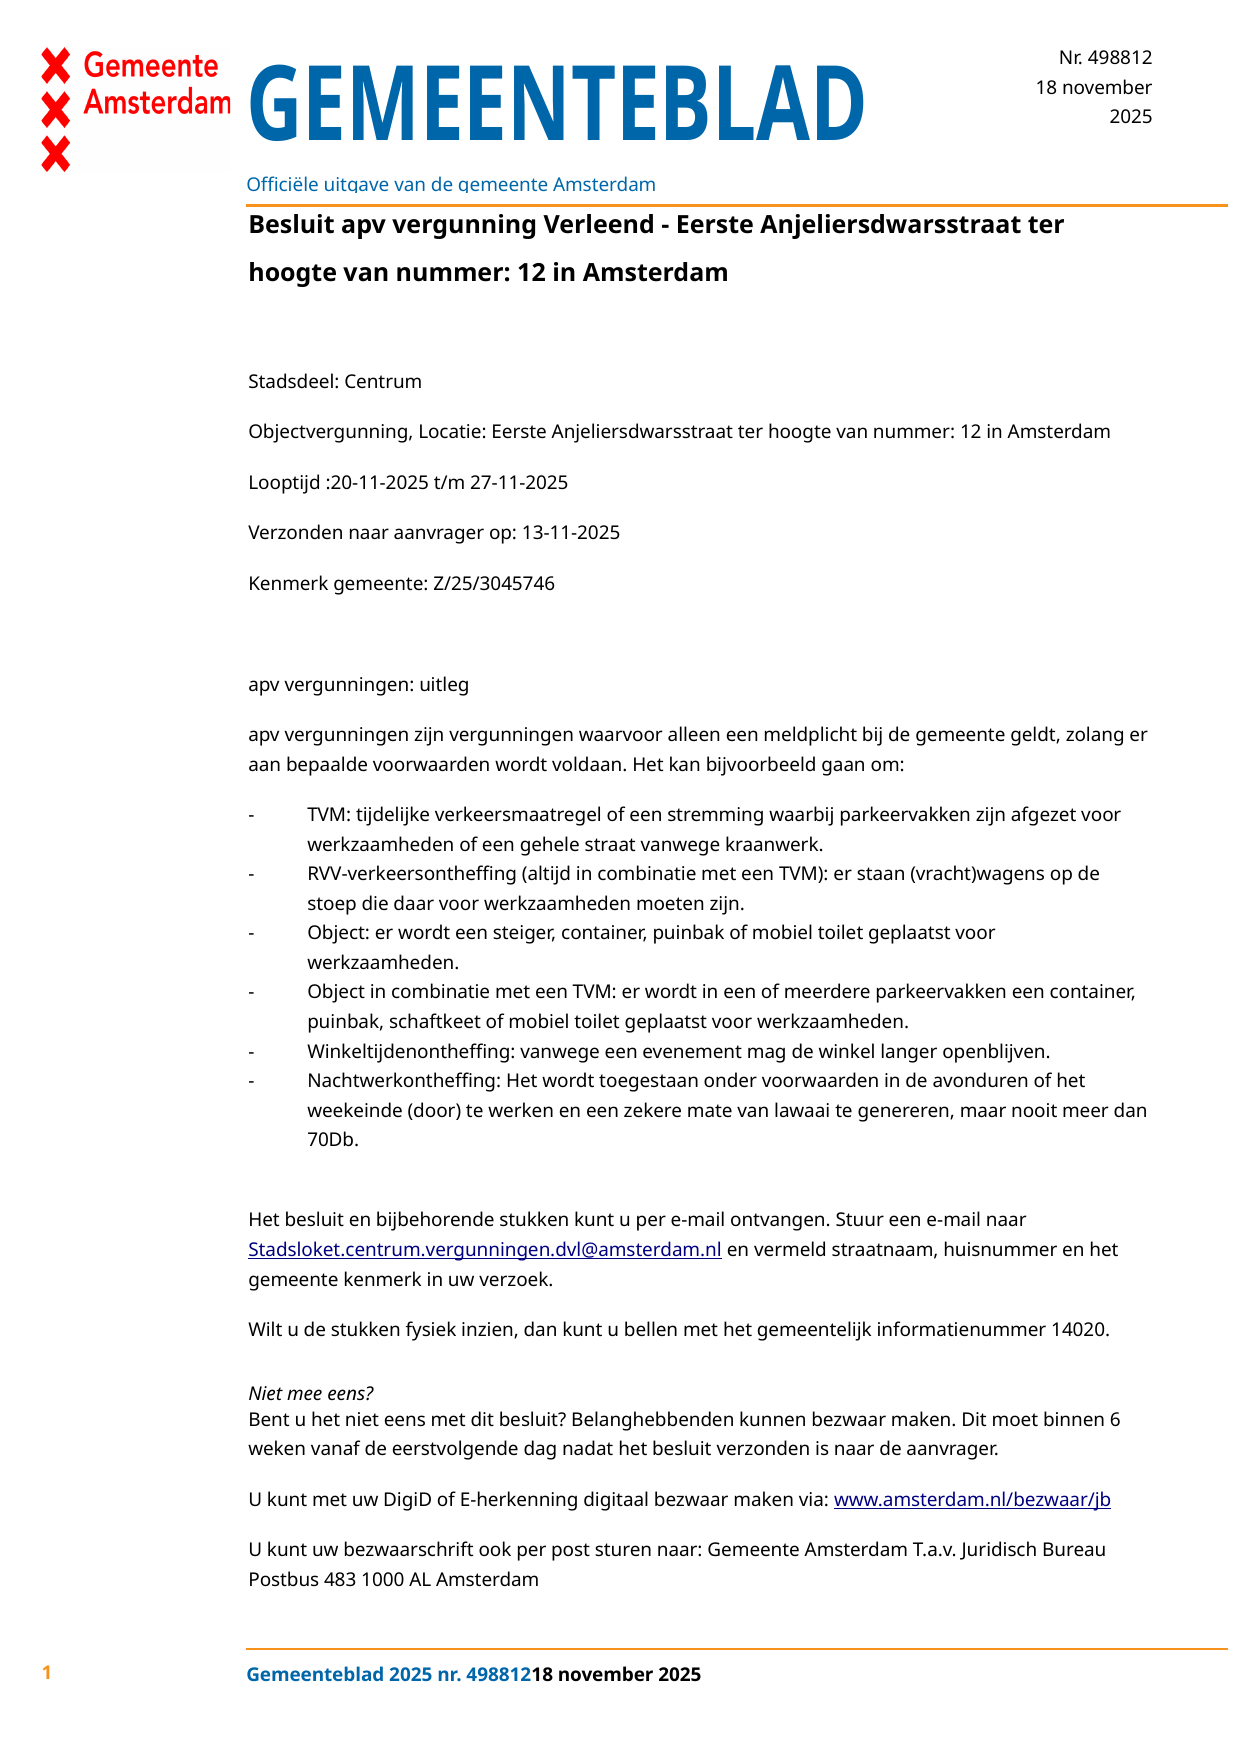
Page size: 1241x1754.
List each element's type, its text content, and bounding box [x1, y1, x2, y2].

text apv vergunningen zijn vergunningen waarvoor alleen een meldplicht bij de gemeente geldt, zolang er aan bepaalde voorwaarden wordt voldaan. Het kan bijvoorbeeld gaan om: [248, 721, 1152, 777]
list RVV-verkeersontheffing (altijd in combinatie met een TVM): er staan (vracht)wagens op de stoep die daar voor werkzaamheden moeten zijn. [248, 860, 1152, 916]
text Objectvergunning, Locatie: Eerste Anjeliersdwarsstraat ter hoogte van nummer: 12 in Amsterdam [248, 419, 1152, 444]
list Nachtwerkontheffing: Het wordt toegestaan onder voorwaarden in de avonduren of het weekeinde (door) te werken en een zekere mate van lawaai te genereren, maar nooit meer dan 70Db. [248, 1067, 1152, 1152]
picture [41, 47, 231, 172]
text Wilt u de stukken fysiek inzien, dan kunt u bellen met het gemeentelijk informatienummer 14020. [248, 1316, 1152, 1342]
text Looptijd :20-11-2025 t/m 27-11-2025 [248, 469, 1152, 495]
text Verzonden naar aanvrager op: 13-11-2025 [248, 519, 1152, 545]
text Bent u het niet eens met dit besluit? Belanghebbenden kunnen bezwaar maken. Dit moet binnen 6 weken vanaf de eerstvolgende dag nadat het besluit verzonden is naar de aanvrager. [248, 1406, 1152, 1461]
text U kunt met uw DigiD of E-herkenning digitaal bezwaar maken via: www.amsterdam.nl/bezwaar/jb [248, 1486, 1152, 1512]
text apv vergunningen: uitleg [248, 671, 1152, 697]
text Kenmerk gemeente: Z/25/3045746 [248, 570, 1152, 596]
list Object in combinatie met een TVM: er wordt in een of meerdere parkeervakken een container, puinbak, schaftkeet of mobiel toilet geplaatst voor werkzaamheden. [248, 979, 1152, 1034]
list Winkeltijdenontheffing: vanwege een evenement mag de winkel langer openblijven. [248, 1038, 1152, 1064]
text Het besluit en bijbehorende stukken kunt u per e-mail ontvangen. Stuur een e-mail naar Stadsloket.centrum.vergunningen.dvl@amsterdam.nl en vermeld straatnaam, huisnummer en het gemeente kenmerk in uw verzoek. [248, 1207, 1152, 1292]
list TVM: tijdelijke verkeersmaatregel of een stremming waarbij parkeervakken zijn afgezet voor werkzaamheden of een gehele straat vanwege kraanwerk. [248, 801, 1152, 857]
text U kunt uw bezwaarschrift ook per post sturen naar: Gemeente Amsterdam T.a.v. Juridisch Bureau Postbus 483 1000 AL Amsterdam [248, 1536, 1152, 1592]
text Stadsdeel: Centrum [248, 368, 1152, 394]
text Besluit apv vergunning Verleend - Eerste Anjeliersdwarsstraat ter hoogte van nummer: 12 in Amsterdam [248, 207, 1152, 288]
text Niet mee eens? [248, 1380, 1152, 1406]
list Object: er wordt een steiger, container, puinbak of mobiel toilet geplaatst voor werkzaamheden. [248, 919, 1152, 975]
